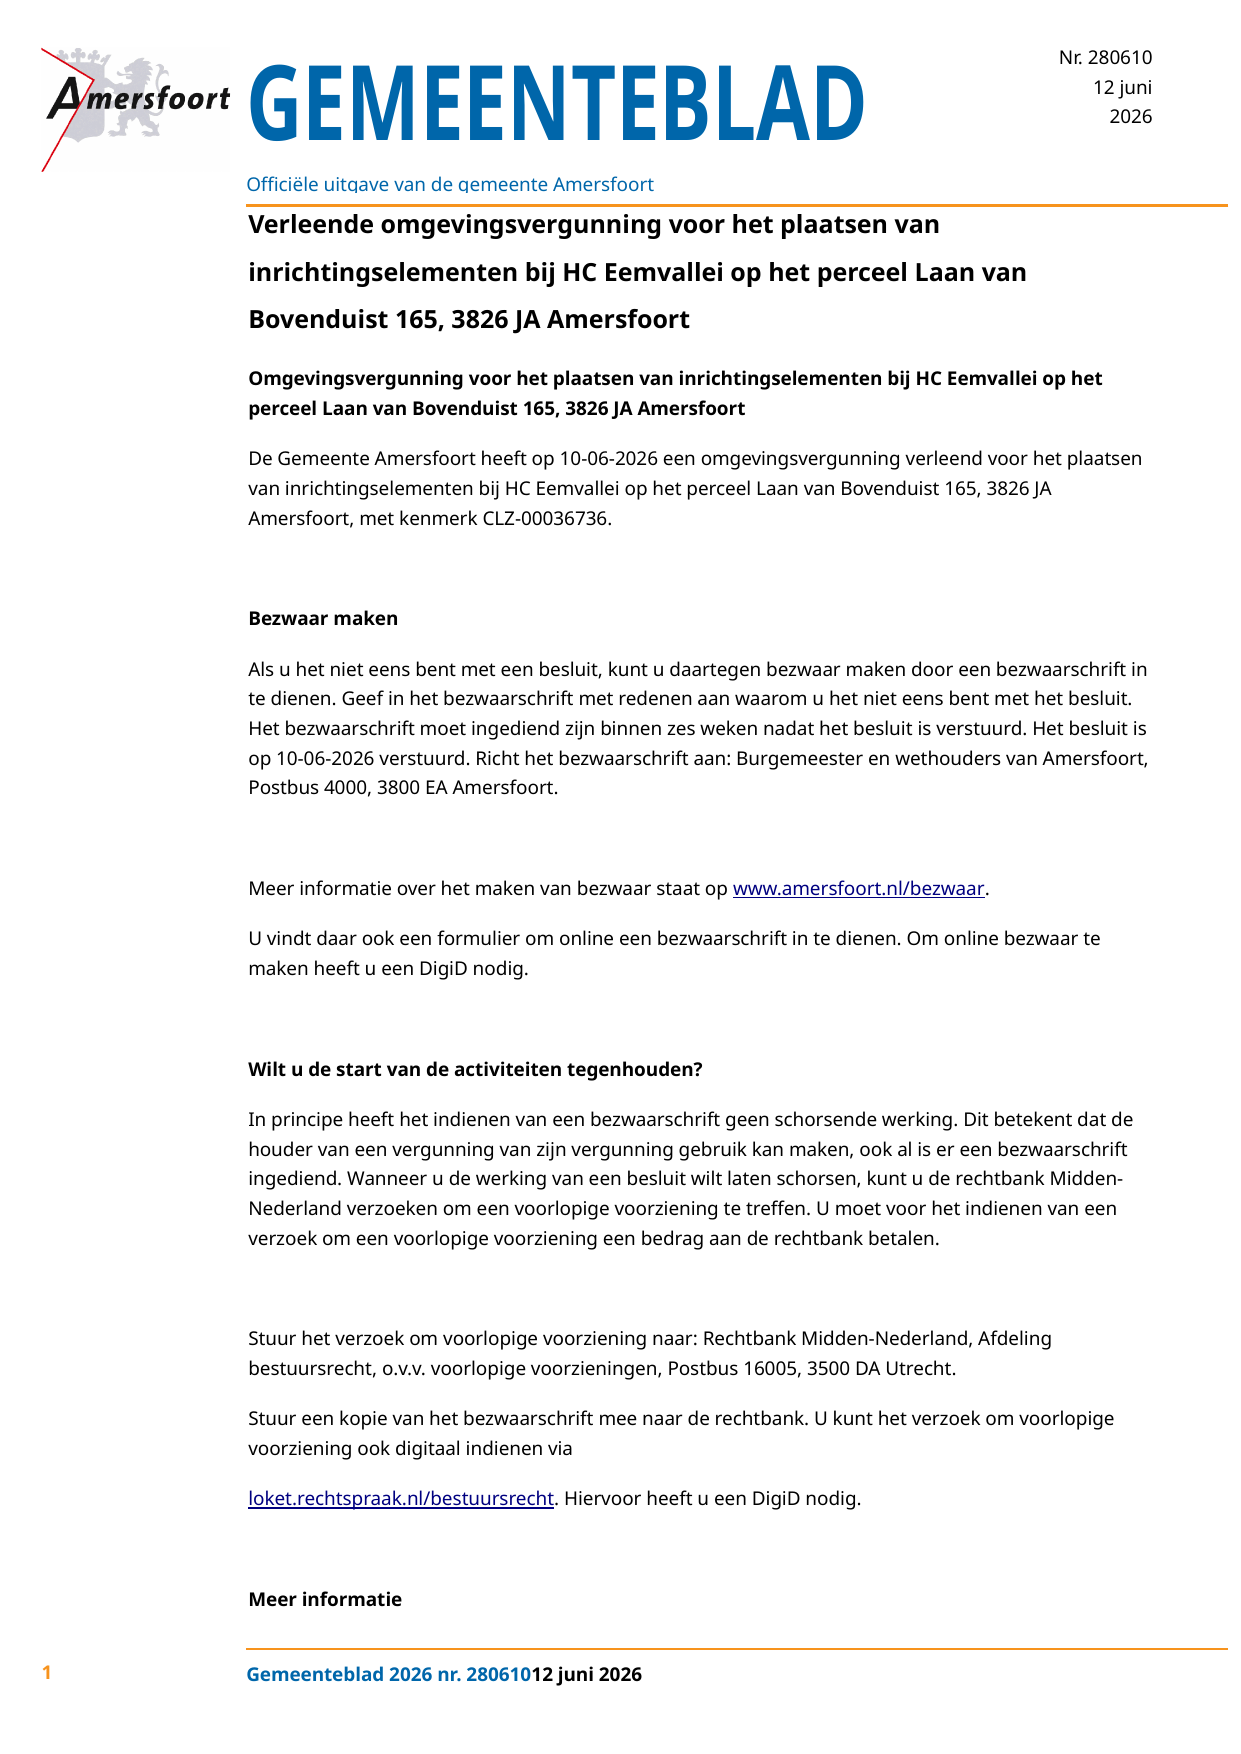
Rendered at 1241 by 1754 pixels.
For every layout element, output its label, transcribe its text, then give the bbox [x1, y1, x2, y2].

text De Gemeente Amersfoort heeft op 10-06-2026 een omgevingsvergunning verleend voor het plaatsen van inrichtingselementen bij HC Eemvallei op het perceel Laan van Bovenduist 165, 3826 JA Amersfoort, met kenmerk CLZ-00036736. [248, 446, 1152, 530]
text Als u het niet eens bent met een besluit, kunt u daartegen bezwaar maken door een bezwaarschrift in te dienen. Geef in het bezwaarschrift met redenen aan waarom u het niet eens bent met het besluit. Het bezwaarschrift moet ingediend zijn binnen zes weken nadat het besluit is verstuurd. Het besluit is op 10-06-2026 verstuurd. Richt het bezwaarschrift aan: Burgemeester en wethouders van Amersfoort, Postbus 4000, 3800 EA Amersfoort. [248, 656, 1152, 800]
text Meer informatie [248, 1586, 1152, 1612]
text loket.rechtspraak.nl/bestuursrecht. Hiervoor heeft u een DigiD nodig. [248, 1486, 1152, 1511]
text Meer informatie over het maken van bezwaar staat op www.amersfoort.nl/bezwaar. [248, 875, 1152, 901]
text U vindt daar ook een formulier om online een bezwaarschrift in te dienen. Om online bezwaar te maken heeft u een DigiD nodig. [248, 926, 1152, 981]
text Stuur het verzoek om voorlopige voorziening naar: Rechtbank Midden-Nederland, Afdeling bestuursrecht, o.v.v. voorlopige voorzieningen, Postbus 16005, 3500 DA Utrecht. [248, 1326, 1152, 1381]
text In principe heeft het indienen van een bezwaarschrift geen schorsende werking. Dit betekent dat de houder van een vergunning van zijn vergunning gebruik kan maken, ook al is er een bezwaarschrift ingediend. Wanneer u de werking van een besluit wilt laten schorsen, kunt u de rechtbank Midden-Nederland verzoeken om een voorlopige voorziening te treffen. U moet voor het indienen van een verzoek om een voorlopige voorziening een bedrag aan de rechtbank betalen. [248, 1106, 1152, 1250]
text Wilt u de start van de activiteiten tegenhouden? [248, 1056, 1152, 1082]
text Omgevingsvergunning voor het plaatsen van inrichtingselementen bij HC Eemvallei op het perceel Laan van Bovenduist 165, 3826 JA Amersfoort [248, 366, 1152, 421]
text Stuur een kopie van het bezwaarschrift mee naar de rechtbank. U kunt het verzoek om voorlopige voorziening ook digitaal indienen via [248, 1406, 1152, 1461]
picture [41, 47, 231, 172]
text Verleende omgevingsvergunning voor het plaatsen van inrichtingselementen bij HC Eemvallei op het perceel Laan van Bovenduist 165, 3826 JA Amersfoort [248, 207, 1152, 336]
text Bezwaar maken [248, 606, 1152, 631]
